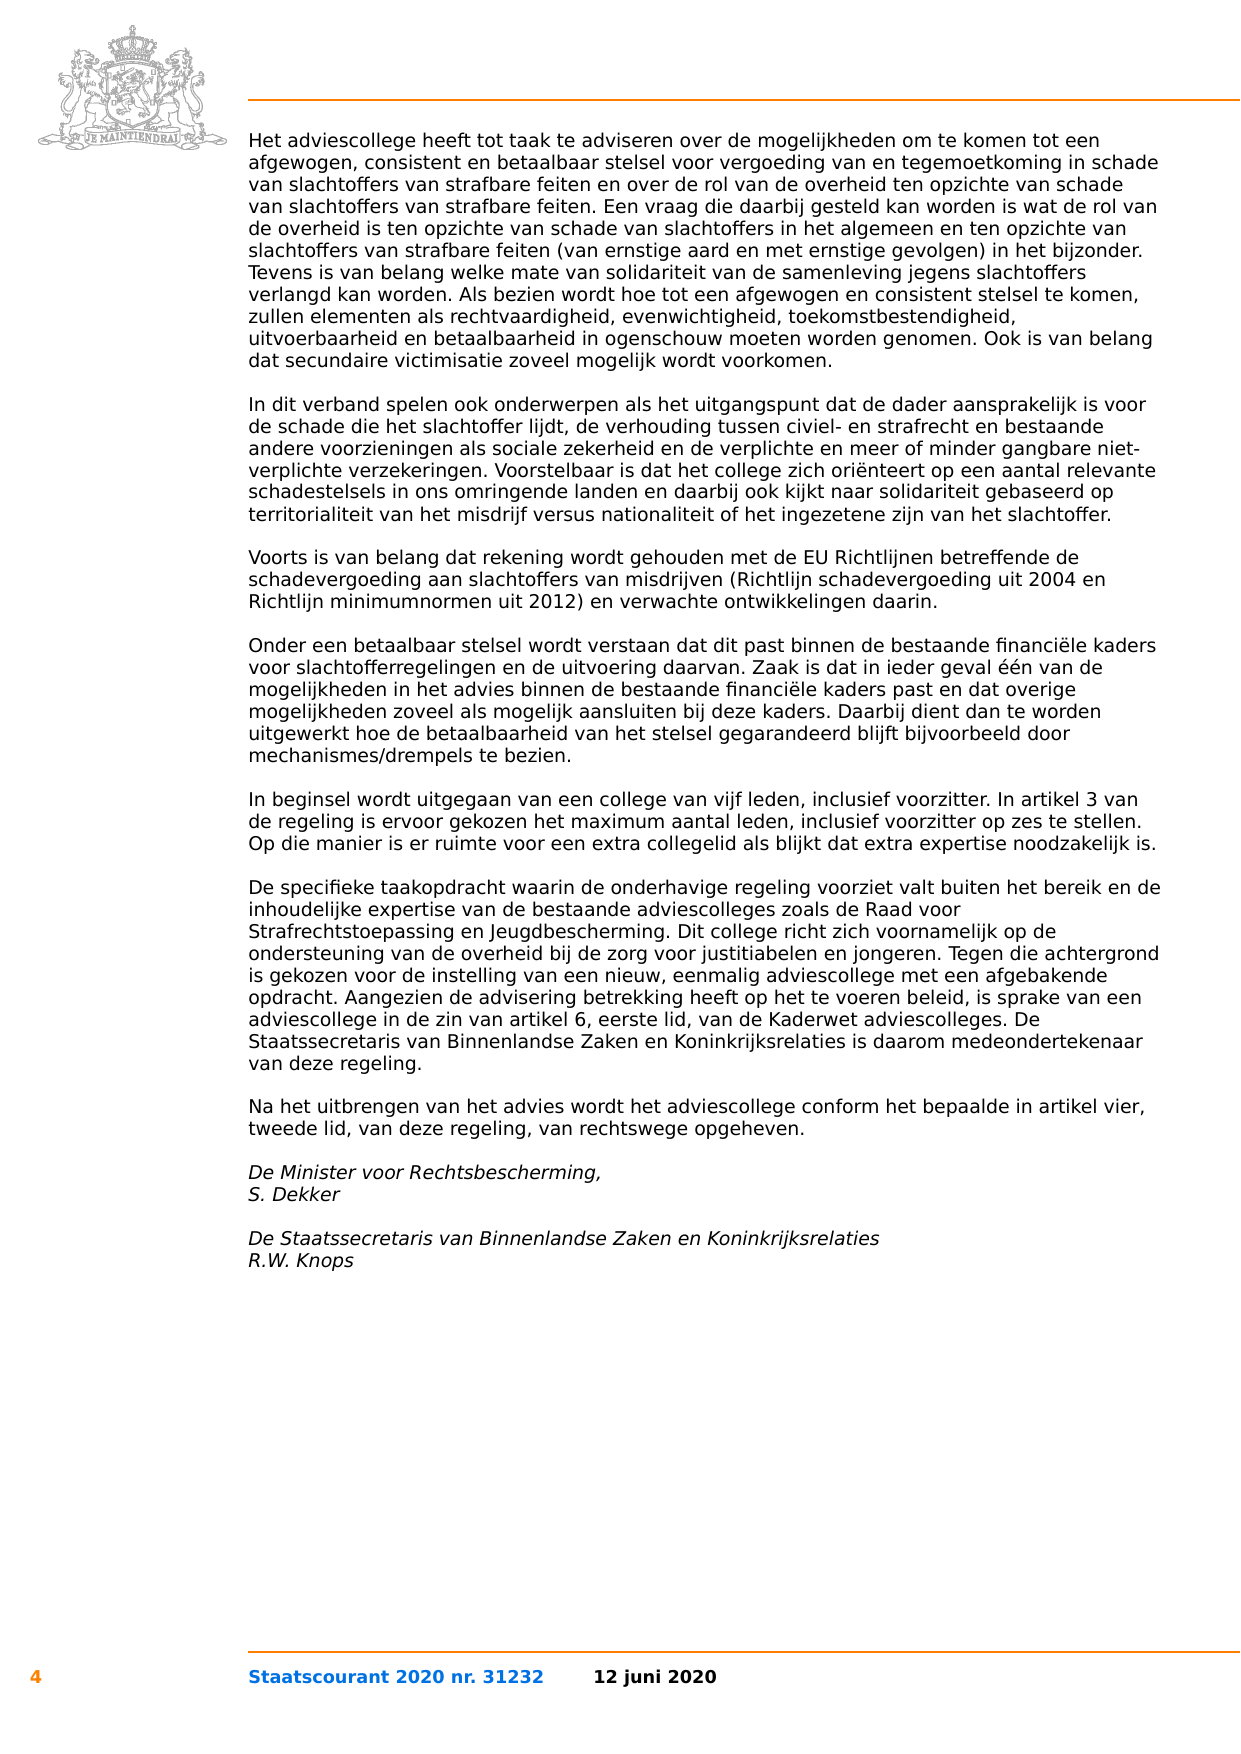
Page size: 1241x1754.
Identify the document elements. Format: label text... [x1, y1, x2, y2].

text Na het uitbrengen van het advies wordt het adviescollege conform het bepaalde in artikel vier, tweede lid, van deze regeling, van rechtswege opgeheven. [248, 1096, 1163, 1140]
text De specifieke taakopdracht waarin de onderhavige regeling voorziet valt buiten het bereik en de inhoudelijke expertise van de bestaande adviescolleges zoals de Raad voor Strafrechtstoepassing en Jeugdbescherming. Dit college richt zich voornamelijk op de ondersteuning van de overheid bij de zorg voor justitiabelen en jongeren. Tegen die achtergrond is gekozen voor de instelling van een nieuw, eenmalig adviescollege met een afgebakende opdracht. Aangezien de advisering betrekking heeft op het te voeren beleid, is sprake van een adviescollege in de zin van artikel 6, eerste lid, van de Kaderwet adviescolleges. De Staatssecretaris van Binnenlandse Zaken en Koninkrijksrelaties is daarom medeondertekenaar van deze regeling. [248, 877, 1163, 1074]
text De Minister voor Rechtsbescherming, S. Dekker [248, 1162, 1163, 1206]
text Het adviescollege heeft tot taak te adviseren over de mogelijkheden om te komen tot een afgewogen, consistent en betaalbaar stelsel voor vergoeding van en tegemoetkoming in schade van slachtoffers van strafbare feiten en over de rol van de overheid ten opzichte van schade van slachtoffers van strafbare feiten. Een vraag die daarbij gesteld kan worden is wat de rol van de overheid is ten opzichte van schade van slachtoffers in het algemeen en ten opzichte van slachtoffers van strafbare feiten (van ernstige aard en met ernstige gevolgen) in het bijzonder. Tevens is van belang welke mate van solidariteit van de samenleving jegens slachtoffers verlangd kan worden. Als bezien wordt hoe tot een afgewogen en consistent stelsel te komen, zullen elementen als rechtvaardigheid, evenwichtigheid, toekomstbestendigheid, uitvoerbaarheid en betaalbaarheid in ogenschouw moeten worden genomen. Ook is van belang dat secundaire victimisatie zoveel mogelijk wordt voorkomen. [248, 130, 1163, 372]
text In beginsel wordt uitgegaan van een college van vijf leden, inclusief voorzitter. In artikel 3 van de regeling is ervoor gekozen het maximum aantal leden, inclusief voorzitter op zes te stellen. Op die manier is er ruimte voor een extra collegelid als blijkt dat extra expertise noodzakelijk is. [248, 789, 1163, 855]
text De Staatssecretaris van Binnenlandse Zaken en Koninkrijksrelaties R.W. Knops [248, 1228, 1163, 1272]
text Voorts is van belang dat rekening wordt gehouden met de EU Richtlijnen betreffende de schadevergoeding aan slachtoffers van misdrijven (Richtlijn schadevergoeding uit 2004 en Richtlijn minimumnormen uit 2012) en verwachte ontwikkelingen daarin. [248, 547, 1163, 613]
picture [38, 25, 227, 150]
text In dit verband spelen ook onderwerpen als het uitgangspunt dat de dader aansprakelijk is voor de schade die het slachtoffer lijdt, de verhouding tussen civiel- en strafrecht en bestaande andere voorzieningen als sociale zekerheid en de verplichte en meer of minder gangbare niet-verplichte verzekeringen. Voorstelbaar is dat het college zich oriënteert op een aantal relevante schadestelsels in ons omringende landen en daarbij ook kijkt naar solidariteit gebaseerd op territorialiteit van het misdrijf versus nationaliteit of het ingezetene zijn van het slachtoffer. [248, 393, 1163, 525]
text Onder een betaalbaar stelsel wordt verstaan dat dit past binnen de bestaande financiële kaders voor slachtofferregelingen en de uitvoering daarvan. Zaak is dat in ieder geval één van de mogelijkheden in het advies binnen de bestaande financiële kaders past en dat overige mogelijkheden zoveel als mogelijk aansluiten bij deze kaders. Daarbij dient dan te worden uitgewerkt hoe de betaalbaarheid van het stelsel gegarandeerd blijft bijvoorbeeld door mechanismes/drempels te bezien. [248, 635, 1163, 767]
